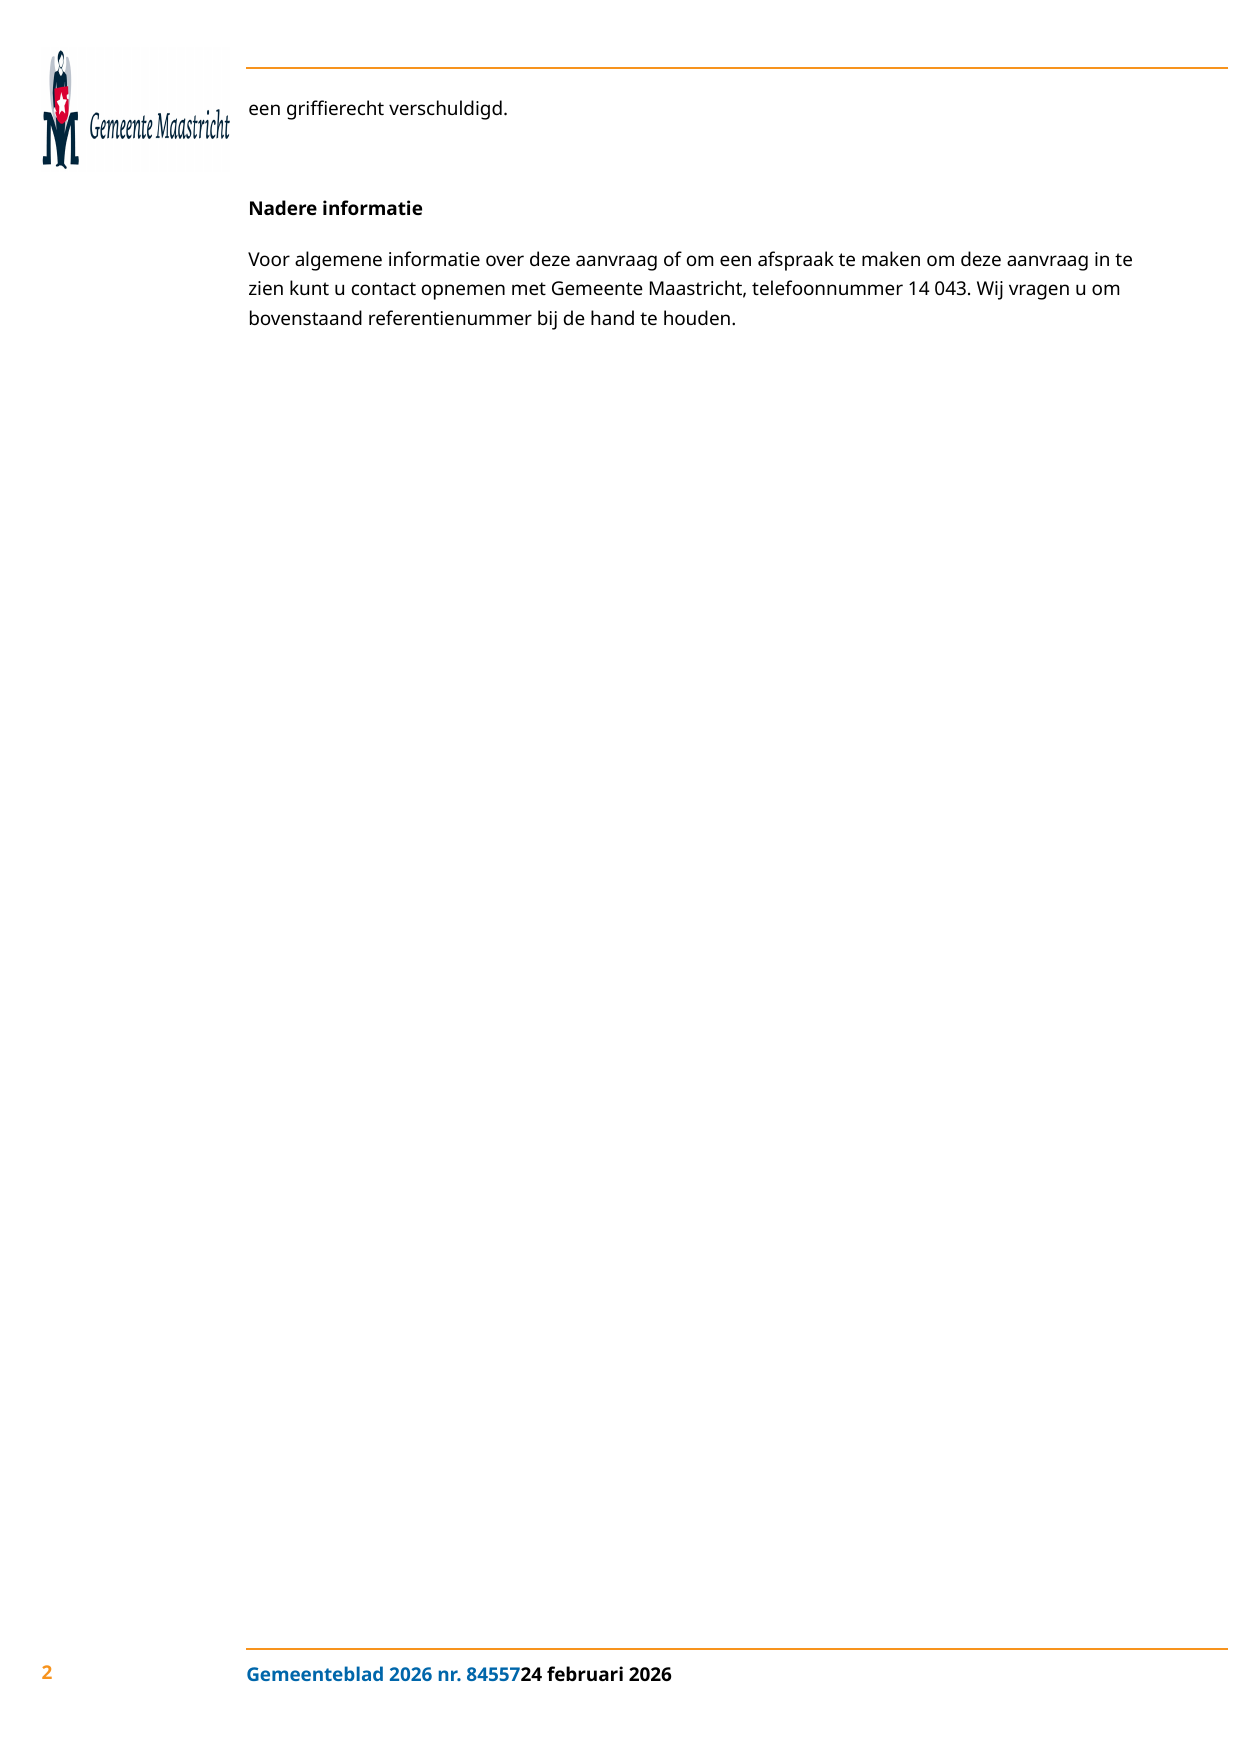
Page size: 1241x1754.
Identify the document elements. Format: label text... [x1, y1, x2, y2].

text een griffierecht verschuldigd. [248, 95, 1152, 121]
text Voor algemene informatie over deze aanvraag of om een afspraak te maken om deze aanvraag in te zien kunt u contact opnemen met Gemeente Maastricht, telefoonnummer 14 043. Wij vragen u om bovenstaand referentienummer bij de hand te houden. [248, 246, 1152, 331]
picture [41, 47, 231, 172]
text Nadere informatie [248, 196, 1152, 221]
